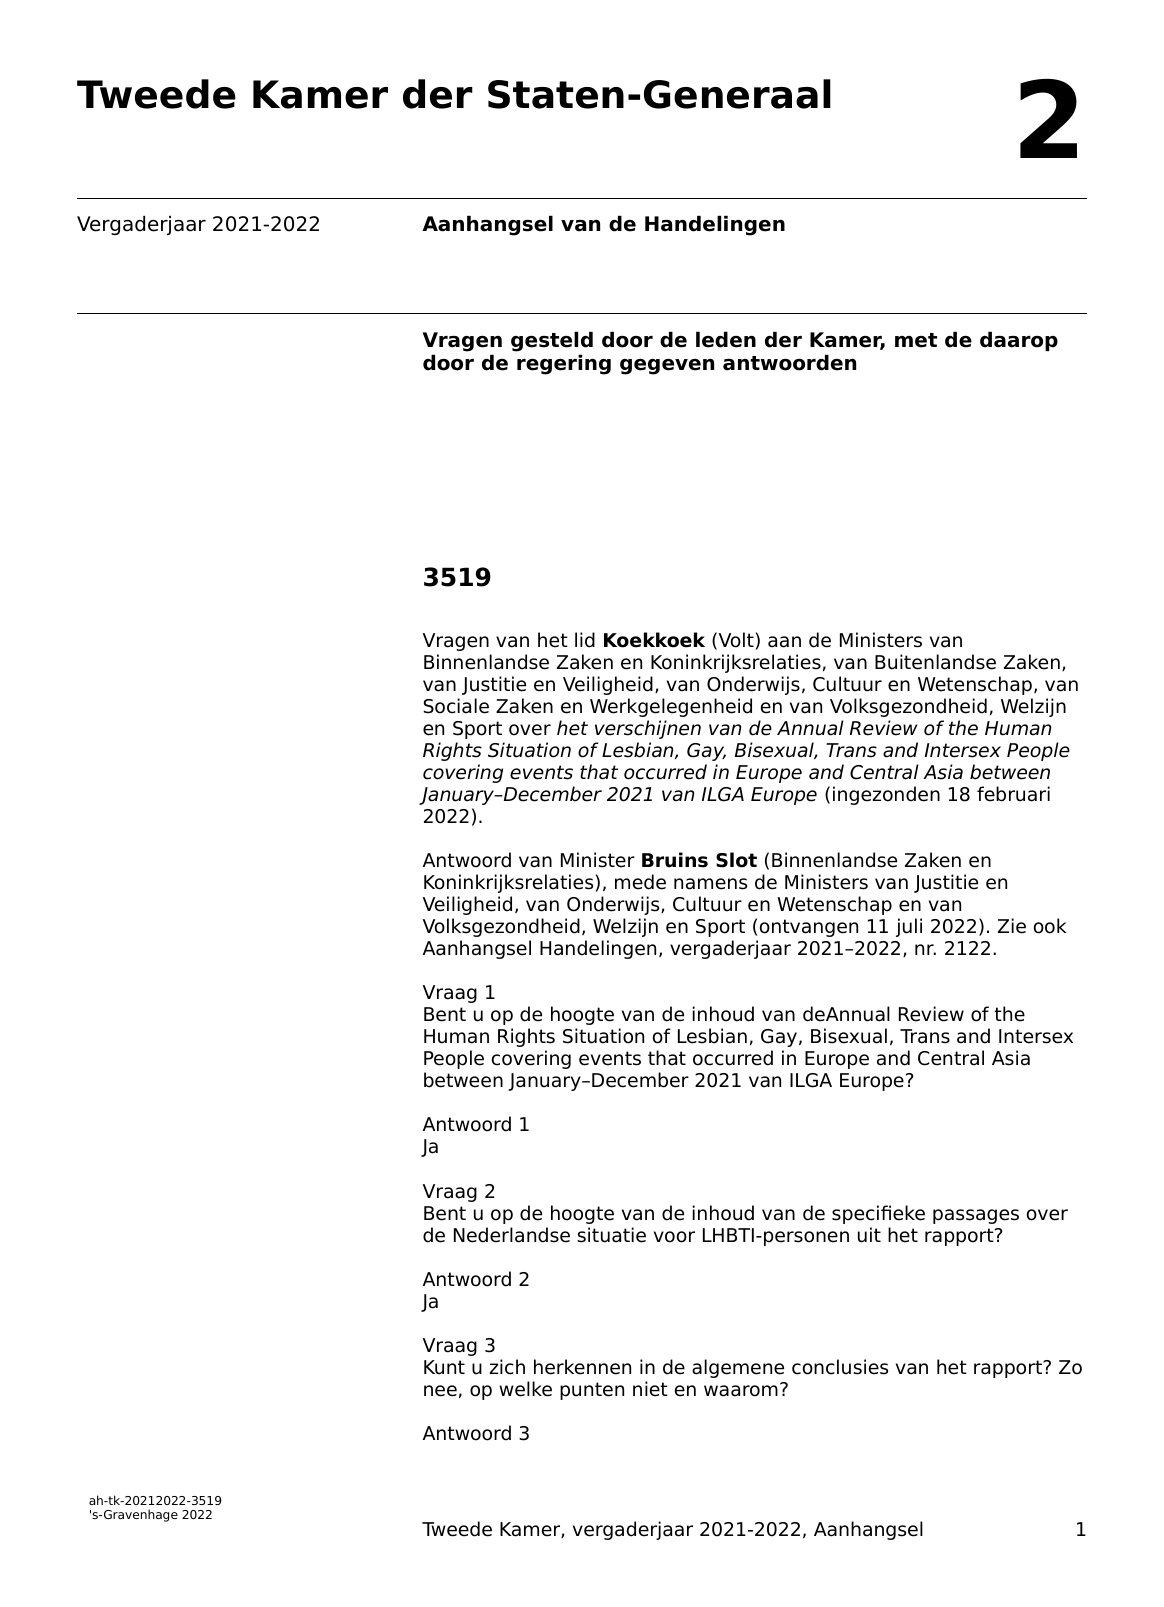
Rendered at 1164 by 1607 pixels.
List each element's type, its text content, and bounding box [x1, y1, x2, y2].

table_cell Vergaderjaar 2021-2022 [77, 199, 422, 313]
table_header 2 [886, 59, 1087, 198]
text Bent u op de hoogte van de inhoud van de specifieke passages over de Nederlandse situatie voor LHBTI-personen uit het rapport? [422, 1202, 1087, 1246]
text Bent u op de hoogte van de inhoud van deAnnual Review of the Human Rights Situation of Lesbian, Gay, Bisexual, Trans and Intersex People covering events that occurred in Europe and Central Asia between January–December 2021 van ILGA Europe? [422, 1004, 1087, 1092]
text Vraag 1 [422, 982, 1087, 1004]
text Vraag 2 [422, 1181, 1087, 1202]
text 's-Gravenhage 2022 [88, 1508, 323, 1522]
table_cell Aanhangsel van de Handelingen [422, 199, 1087, 313]
text Antwoord 3 [422, 1423, 1087, 1445]
text Vragen van het lid Koekkoek (Volt) aan de Ministers van Binnenlandse Zaken en Koninkrijksrelaties, van Buitenlandse Zaken, van Justitie en Veiligheid, van Onderwijs, Cultuur en Wetenschap, van Sociale Zaken en Werkgelegenheid en van Volksgezondheid, Welzijn en Sport over het verschijnen van de Annual Review of the Human Rights Situation of Lesbian, Gay, Bisexual, Trans and Intersex People covering events that occurred in Europe and Central Asia between January–December 2021 van ILGA Europe (ingezonden 18 februari 2022). [422, 630, 1087, 828]
text Ja [422, 1291, 1087, 1313]
text ah-tk-20212022-3519 [88, 1494, 323, 1508]
text Ja [422, 1136, 1087, 1158]
text Antwoord 1 [422, 1114, 1087, 1136]
text Kunt u zich herkennen in de algemene conclusies van het rapport? Zo nee, op welke punten niet en waarom? [422, 1357, 1087, 1401]
table_cell Vragen gesteld door de leden der Kamer, met de daarop door de regering gegeven antwoorden [422, 314, 1087, 375]
table_cell [77, 314, 422, 375]
text Vraag 3 [422, 1335, 1087, 1357]
text Antwoord 2 [422, 1269, 1087, 1291]
text 3519 [422, 563, 1087, 592]
table_header Tweede Kamer der Staten-Generaal [77, 59, 886, 198]
text Antwoord van Minister Bruins Slot (Binnenlandse Zaken en Koninkrijksrelaties), mede namens de Ministers van Justitie en Veiligheid, van Onderwijs, Cultuur en Wetenschap en van Volksgezondheid, Welzijn en Sport (ontvangen 11 juli 2022). Zie ook Aanhangsel Handelingen, vergaderjaar 2021–2022, nr. 2122. [422, 850, 1087, 960]
